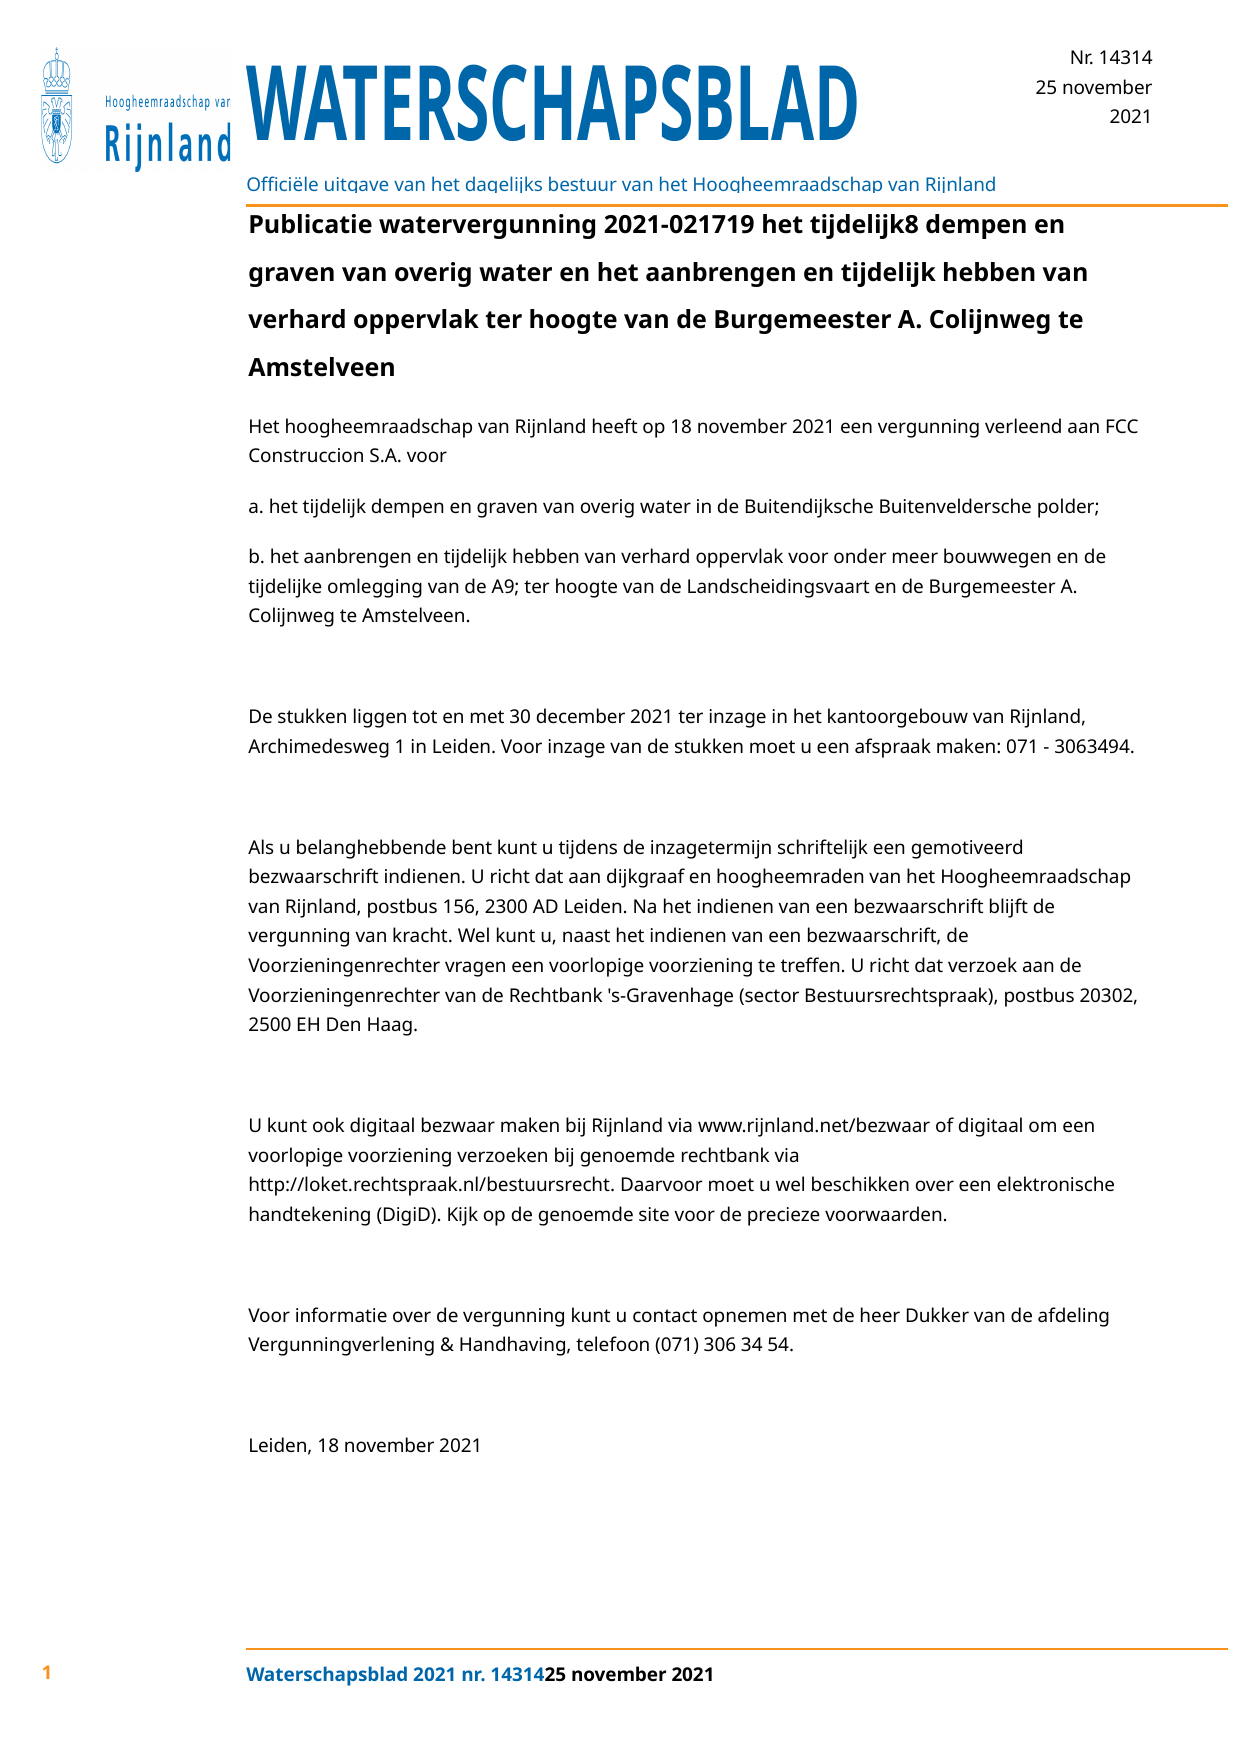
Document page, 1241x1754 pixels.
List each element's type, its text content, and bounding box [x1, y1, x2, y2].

text De stukken liggen tot en met 30 december 2021 ter inzage in het kantoorgebouw van Rijnland, Archimedesweg 1 in Leiden. Voor inzage van de stukken moet u een afspraak maken: 071 - 3063494. [248, 703, 1152, 759]
text a. het tijdelijk dempen en graven van overig water in de Buitendijksche Buitenveldersche polder; [248, 493, 1152, 519]
picture [41, 47, 231, 172]
text Publicatie watervergunning 2021-021719 het tijdelijk8 dempen en graven van overig water en het aanbrengen en tijdelijk hebben van verhard oppervlak ter hoogte van de Burgemeester A. Colijnweg te Amstelveen [248, 207, 1152, 384]
text Leiden, 18 november 2021 [248, 1432, 1152, 1458]
text U kunt ook digitaal bezwaar maken bij Rijnland via www.rijnland.net/bezwaar of digitaal om een voorlopige voorziening verzoeken bij genoemde rechtbank via http://loket.rechtspraak.nl/bestuursrecht. Daarvoor moet u wel beschikken over een elektronische handtekening (DigiD). Kijk op de genoemde site voor de precieze voorwaarden. [248, 1112, 1152, 1227]
text Voor informatie over de vergunning kunt u contact opnemen met de heer Dukker van de afdeling Vergunningverlening & Handhaving, telefoon (071) 306 34 54. [248, 1302, 1152, 1357]
text b. het aanbrengen en tijdelijk hebben van verhard oppervlak voor onder meer bouwwegen en de tijdelijke omlegging van de A9; ter hoogte van de Landscheidingsvaart en de Burgemeester A. Colijnweg te Amstelveen. [248, 543, 1152, 628]
text Als u belanghebbende bent kunt u tijdens de inzagetermijn schriftelijk een gemotiveerd bezwaarschrift indienen. U richt dat aan dijkgraaf en hoogheemraden van het Hoogheemraadschap van Rijnland, postbus 156, 2300 AD Leiden. Na het indienen van een bezwaarschrift blijft de vergunning van kracht. Wel kunt u, naast het indienen van een bezwaarschrift, de Voorzieningenrechter vragen een voorlopige voorziening te treffen. U richt dat verzoek aan de Voorzieningenrechter van de Rechtbank 's-Gravenhage (sector Bestuursrechtspraak), postbus 20302, 2500 EH Den Haag. [248, 834, 1152, 1037]
text Het hoogheemraadschap van Rijnland heeft op 18 november 2021 een vergunning verleend aan FCC Construccion S.A. voor [248, 413, 1152, 468]
